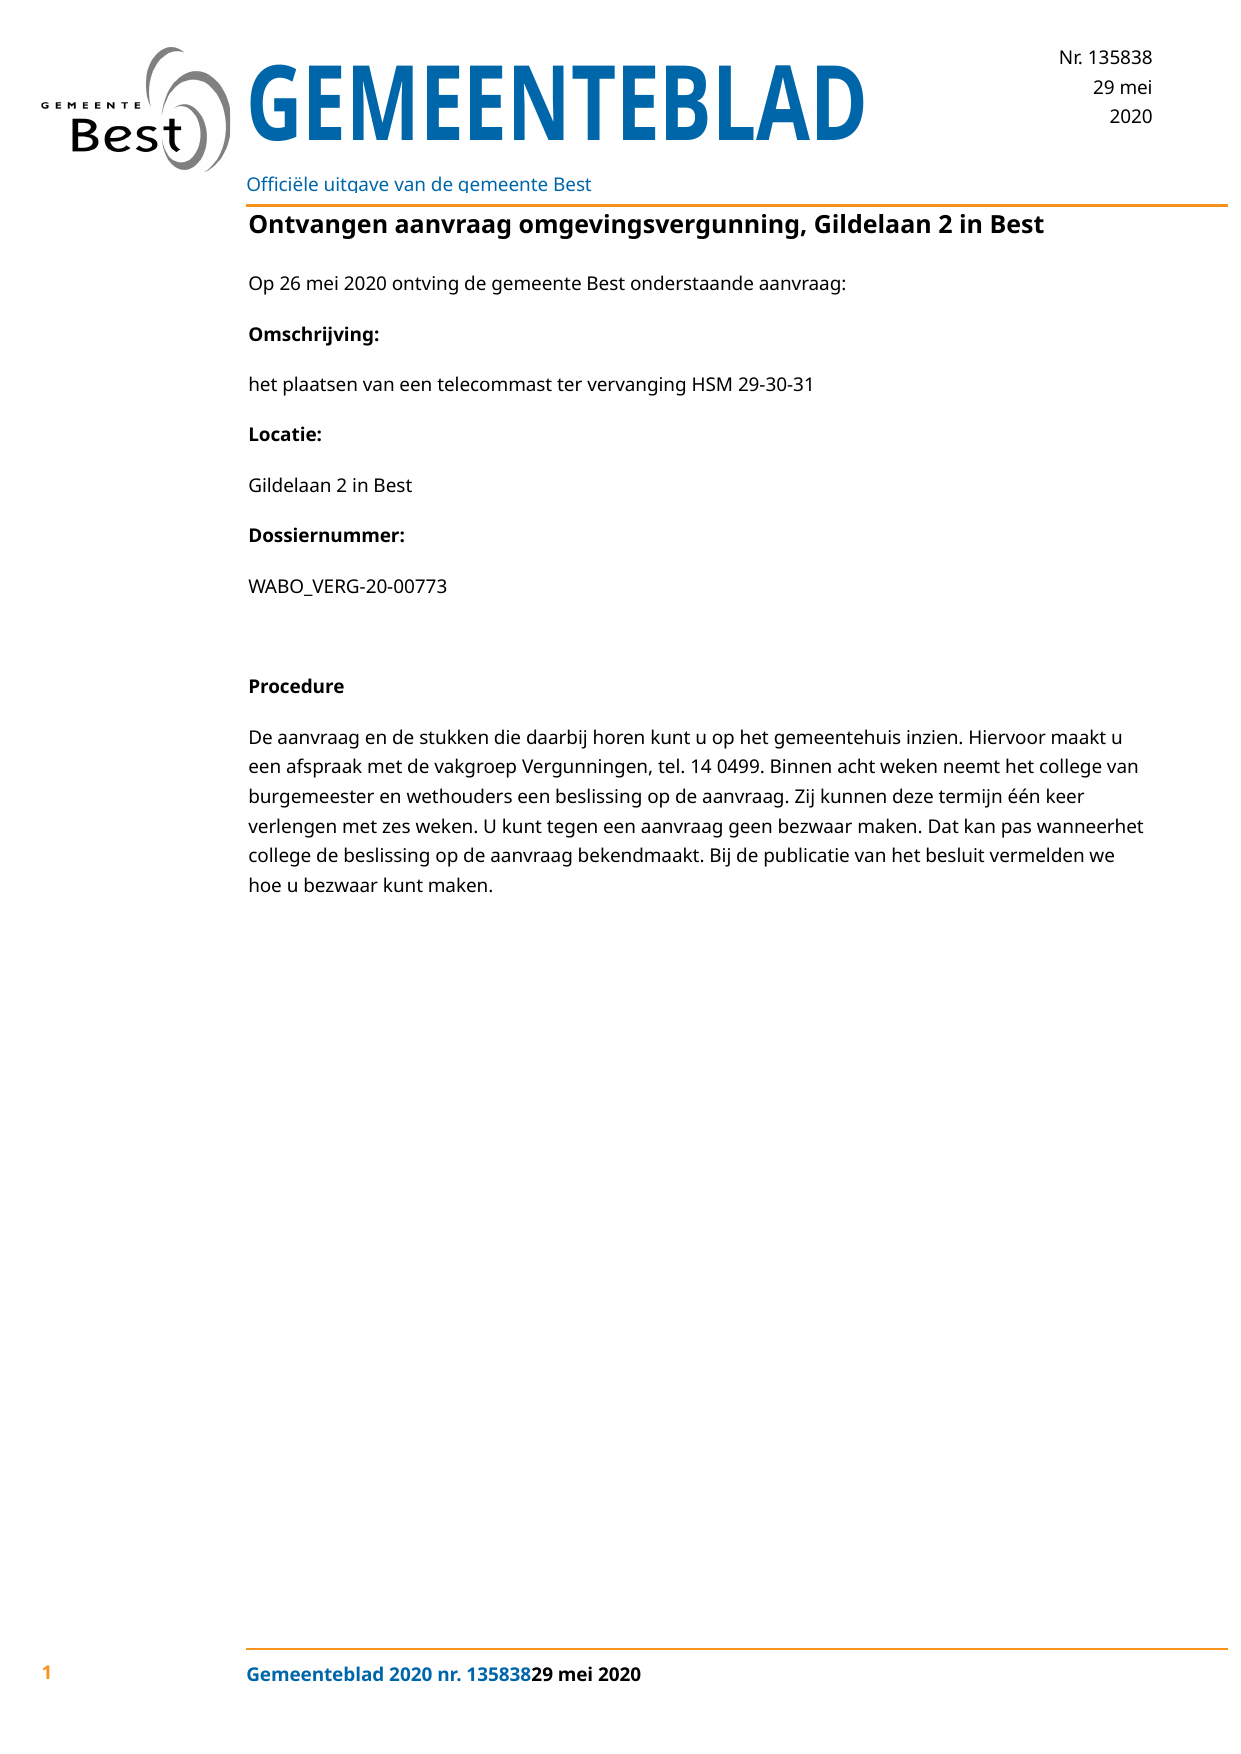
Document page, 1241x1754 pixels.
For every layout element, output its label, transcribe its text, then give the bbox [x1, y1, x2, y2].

text Op 26 mei 2020 ontving de gemeente Best onderstaande aanvraag: [248, 270, 1152, 296]
text Locatie: [248, 422, 1152, 447]
text Omschrijving: [248, 321, 1152, 346]
text De aanvraag en de stukken die daarbij horen kunt u op het gemeentehuis inzien. Hiervoor maakt u een afspraak met de vakgroep Vergunningen, tel. 14 0499. Binnen acht weken neemt het college van burgemeester en wethouders een beslissing op de aanvraag. Zij kunnen deze termijn één keer verlengen met zes weken. U kunt tegen een aanvraag geen bezwaar maken. Dat kan pas wanneerhet college de beslissing op de aanvraag bekendmaakt. Bij de publicatie van het besluit vermelden we hoe u bezwaar kunt maken. [248, 724, 1152, 898]
text Ontvangen aanvraag omgevingsvergunning, Gildelaan 2 in Best [248, 207, 1152, 241]
text Dossiernummer: [248, 522, 1152, 548]
text Gildelaan 2 in Best [248, 472, 1152, 498]
text het plaatsen van een telecommast ter vervanging HSM 29-30-31 [248, 371, 1152, 397]
text Procedure [248, 674, 1152, 699]
text WABO_VERG-20-00773 [248, 573, 1152, 598]
picture [41, 47, 231, 172]
